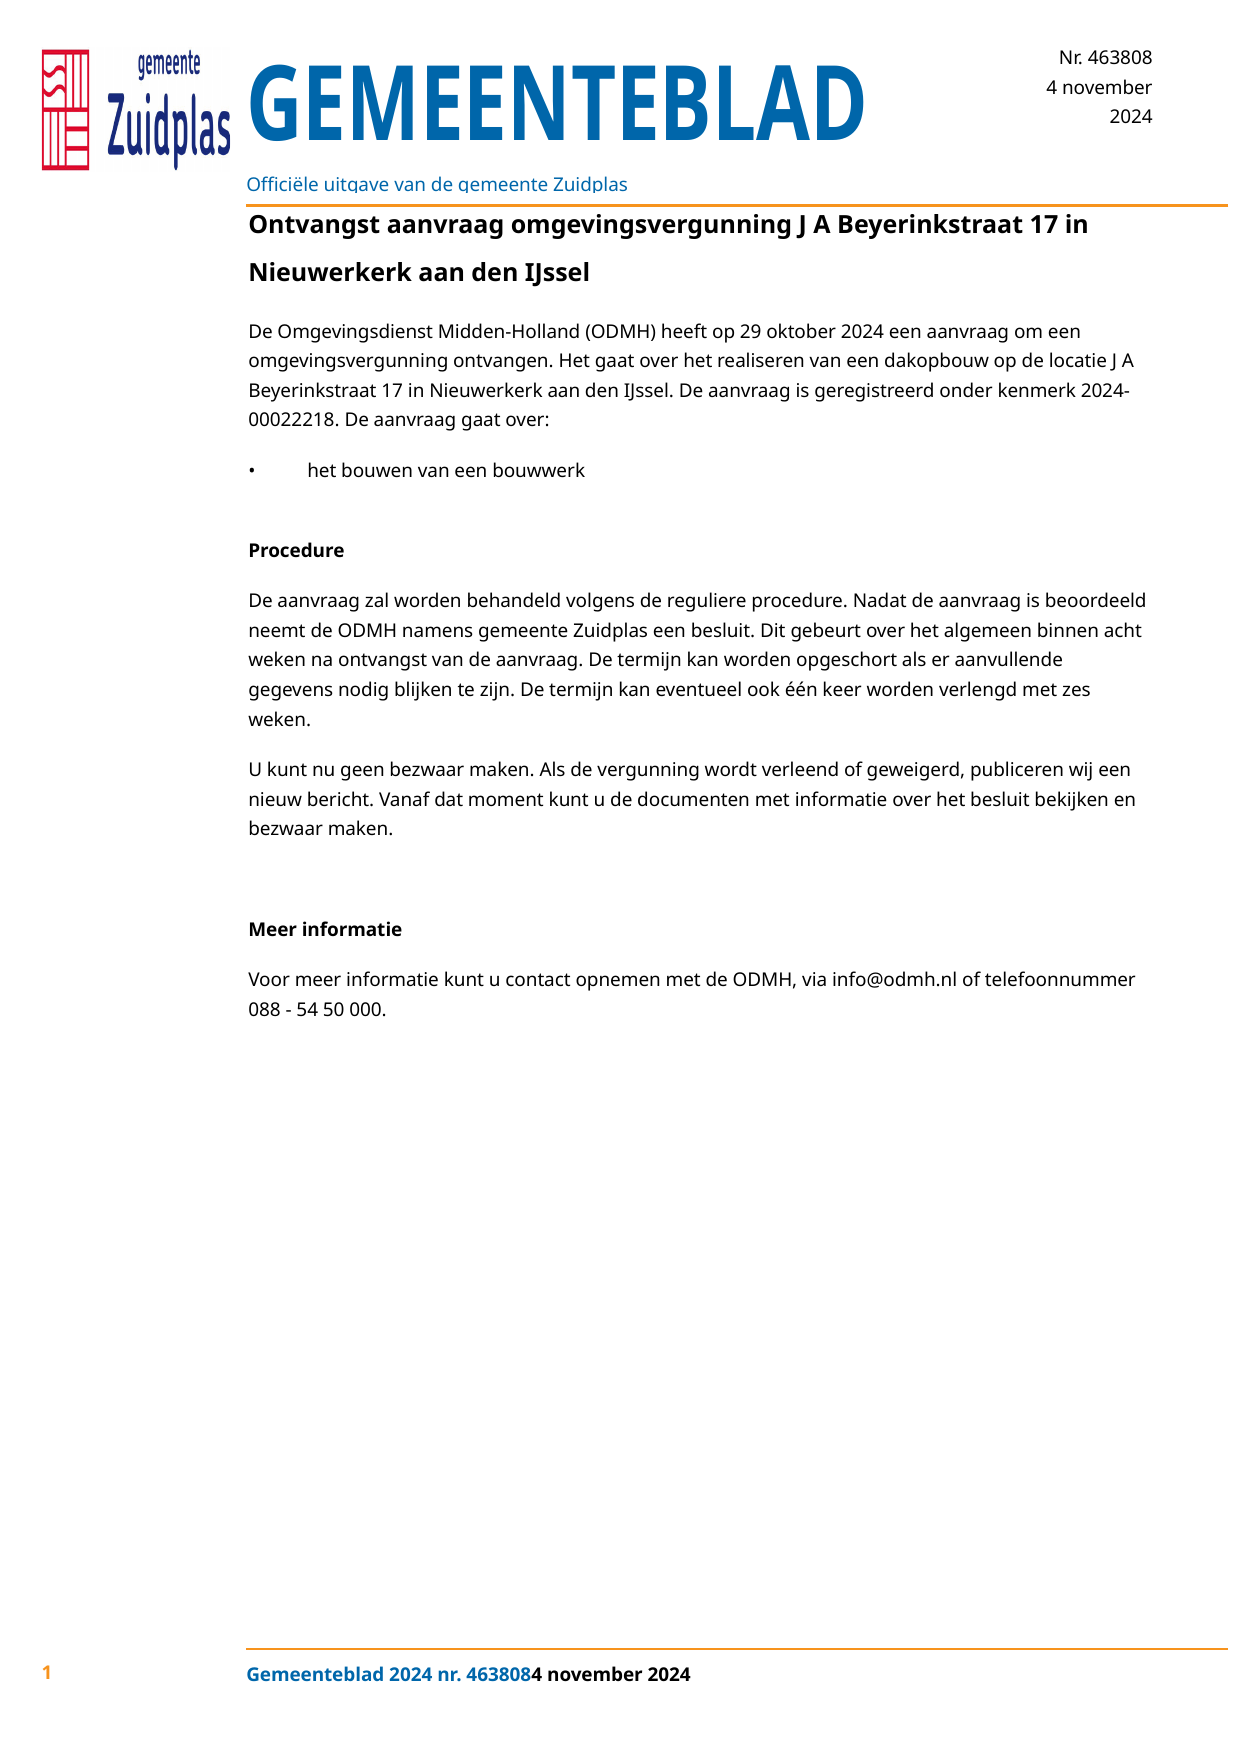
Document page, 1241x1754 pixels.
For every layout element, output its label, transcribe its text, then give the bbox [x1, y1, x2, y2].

picture [41, 47, 231, 172]
text Procedure [248, 537, 1152, 563]
text De Omgevingsdienst Midden-Holland (ODMH) heeft op 29 oktober 2024 een aanvraag om een omgevingsvergunning ontvangen. Het gaat over het realiseren van een dakopbouw op de locatie J A Beyerinkstraat 17 in Nieuwerkerk aan den IJssel. De aanvraag is geregistreerd onder kenmerk 2024-00022218. De aanvraag gaat over: [248, 318, 1152, 432]
text Voor meer informatie kunt u contact opnemen met de ODMH, via info@odmh.nl of telefoonnummer 088 - 54 50 000. [248, 967, 1152, 1022]
list het bouwen van een bouwwerk [248, 457, 1152, 483]
text Meer informatie [248, 916, 1152, 942]
text U kunt nu geen bezwaar maken. Als de vergunning wordt verleend of geweigerd, publiceren wij een nieuw bericht. Vanaf dat moment kunt u de documenten met informatie over het besluit bekijken en bezwaar maken. [248, 756, 1152, 841]
text Ontvangst aanvraag omgevingsvergunning J A Beyerinkstraat 17 in Nieuwerkerk aan den IJssel [248, 207, 1152, 288]
text De aanvraag zal worden behandeld volgens de reguliere procedure. Nadat de aanvraag is beoordeeld neemt de ODMH namens gemeente Zuidplas een besluit. Dit gebeurt over het algemeen binnen acht weken na ontvangst van de aanvraag. De termijn kan worden opgeschort als er aanvullende gegevens nodig blijken te zijn. De termijn kan eventueel ook één keer worden verlengd met zes weken. [248, 587, 1152, 732]
